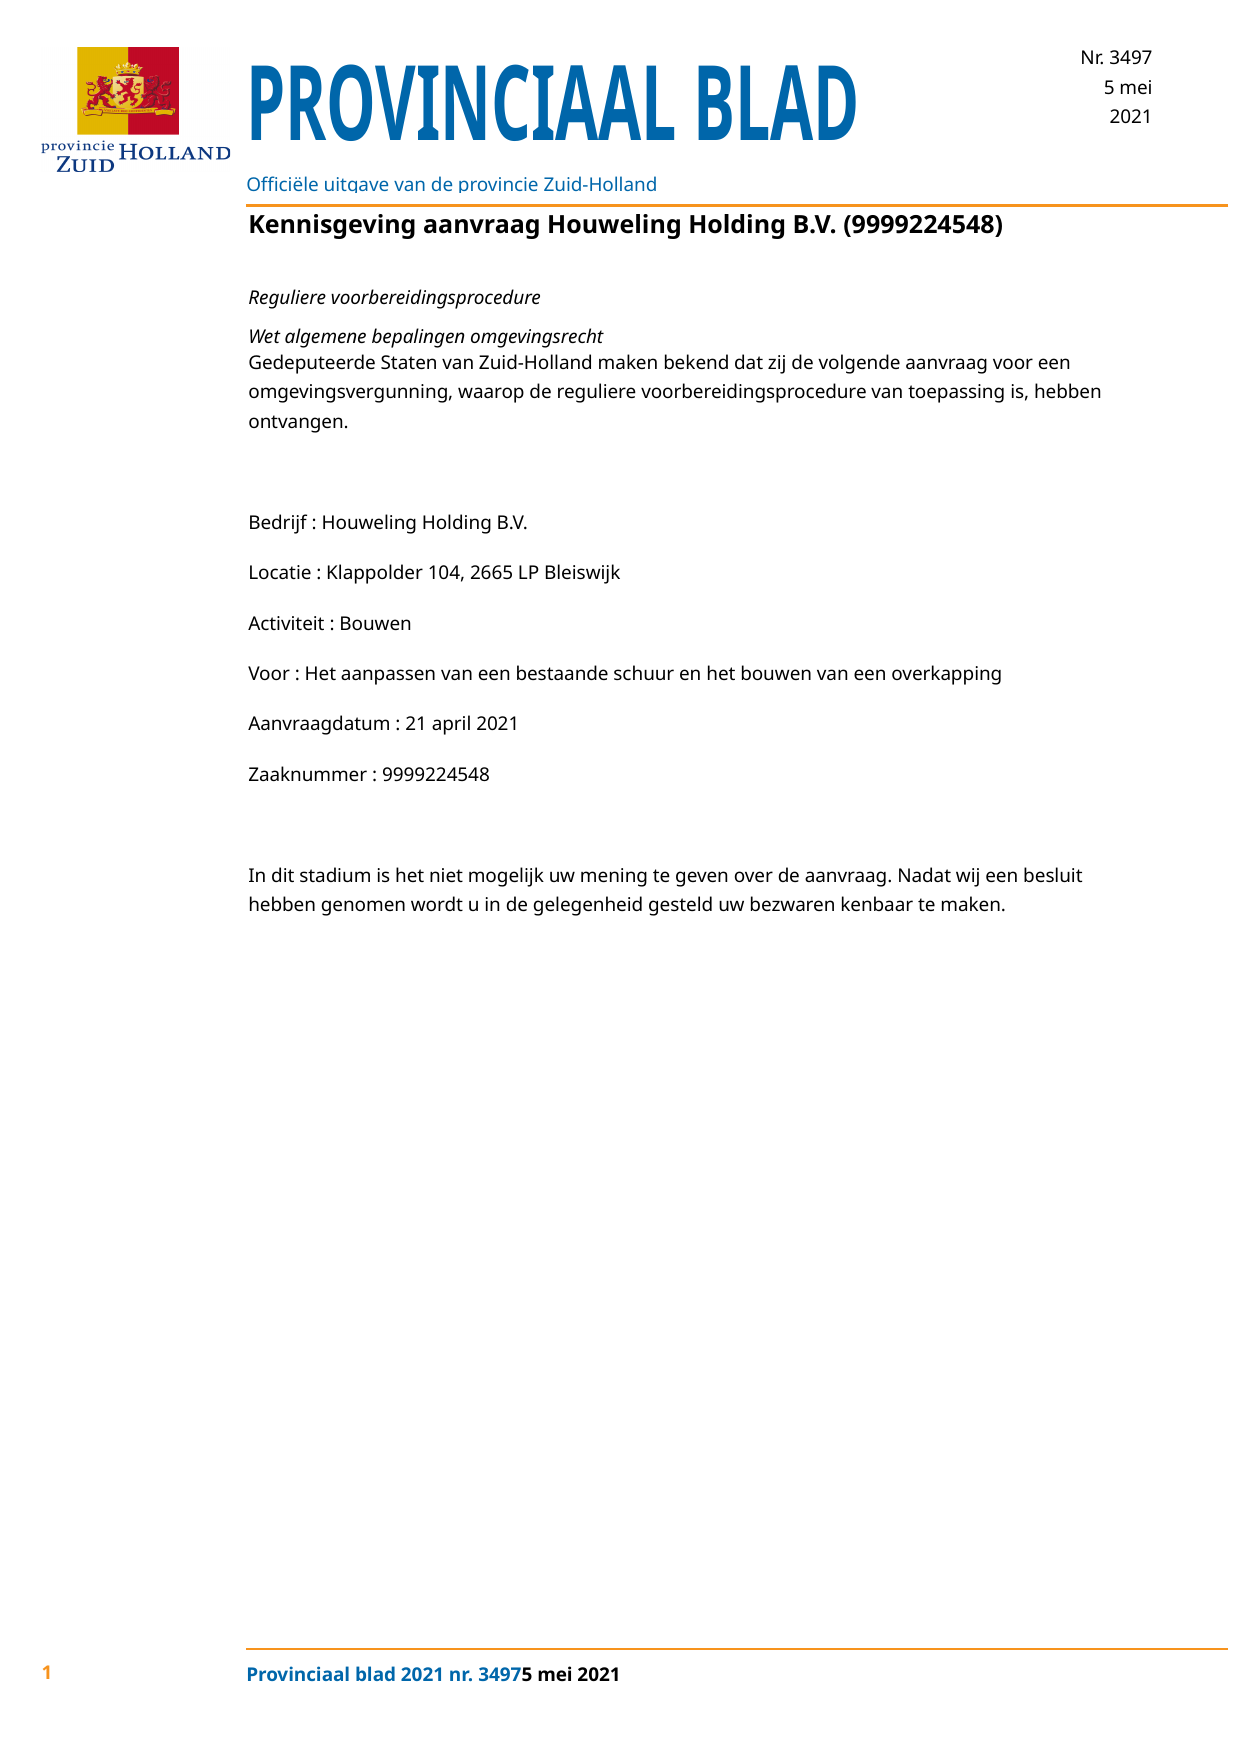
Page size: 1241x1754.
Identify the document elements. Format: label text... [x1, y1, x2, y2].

text Reguliere voorbereidingsprocedure [248, 284, 1152, 309]
text Voor : Het aanpassen van een bestaande schuur en het bouwen van een overkapping [248, 660, 1152, 686]
text Gedeputeerde Staten van Zuid-Holland maken bekend dat zij de volgende aanvraag voor een omgevingsvergunning, waarop de reguliere voorbereidingsprocedure van toepassing is, hebben ontvangen. [248, 349, 1152, 434]
text Wet algemene bepalingen omgevingsrecht [248, 323, 1152, 349]
text Kennisgeving aanvraag Houweling Holding B.V. (9999224548) [248, 207, 1152, 241]
text Bedrijf : Houweling Holding B.V. [248, 509, 1152, 534]
text Aanvraagdatum : 21 april 2021 [248, 711, 1152, 736]
picture [41, 47, 231, 172]
text Zaaknummer : 9999224548 [248, 761, 1152, 787]
text In dit stadium is het niet mogelijk uw mening te geven over de aanvraag. Nadat wij een besluit hebben genomen wordt u in de gelegenheid gesteld uw bezwaren kenbaar te maken. [248, 862, 1152, 917]
text Activiteit : Bouwen [248, 610, 1152, 635]
text Locatie : Klappolder 104, 2665 LP Bleiswijk [248, 559, 1152, 585]
